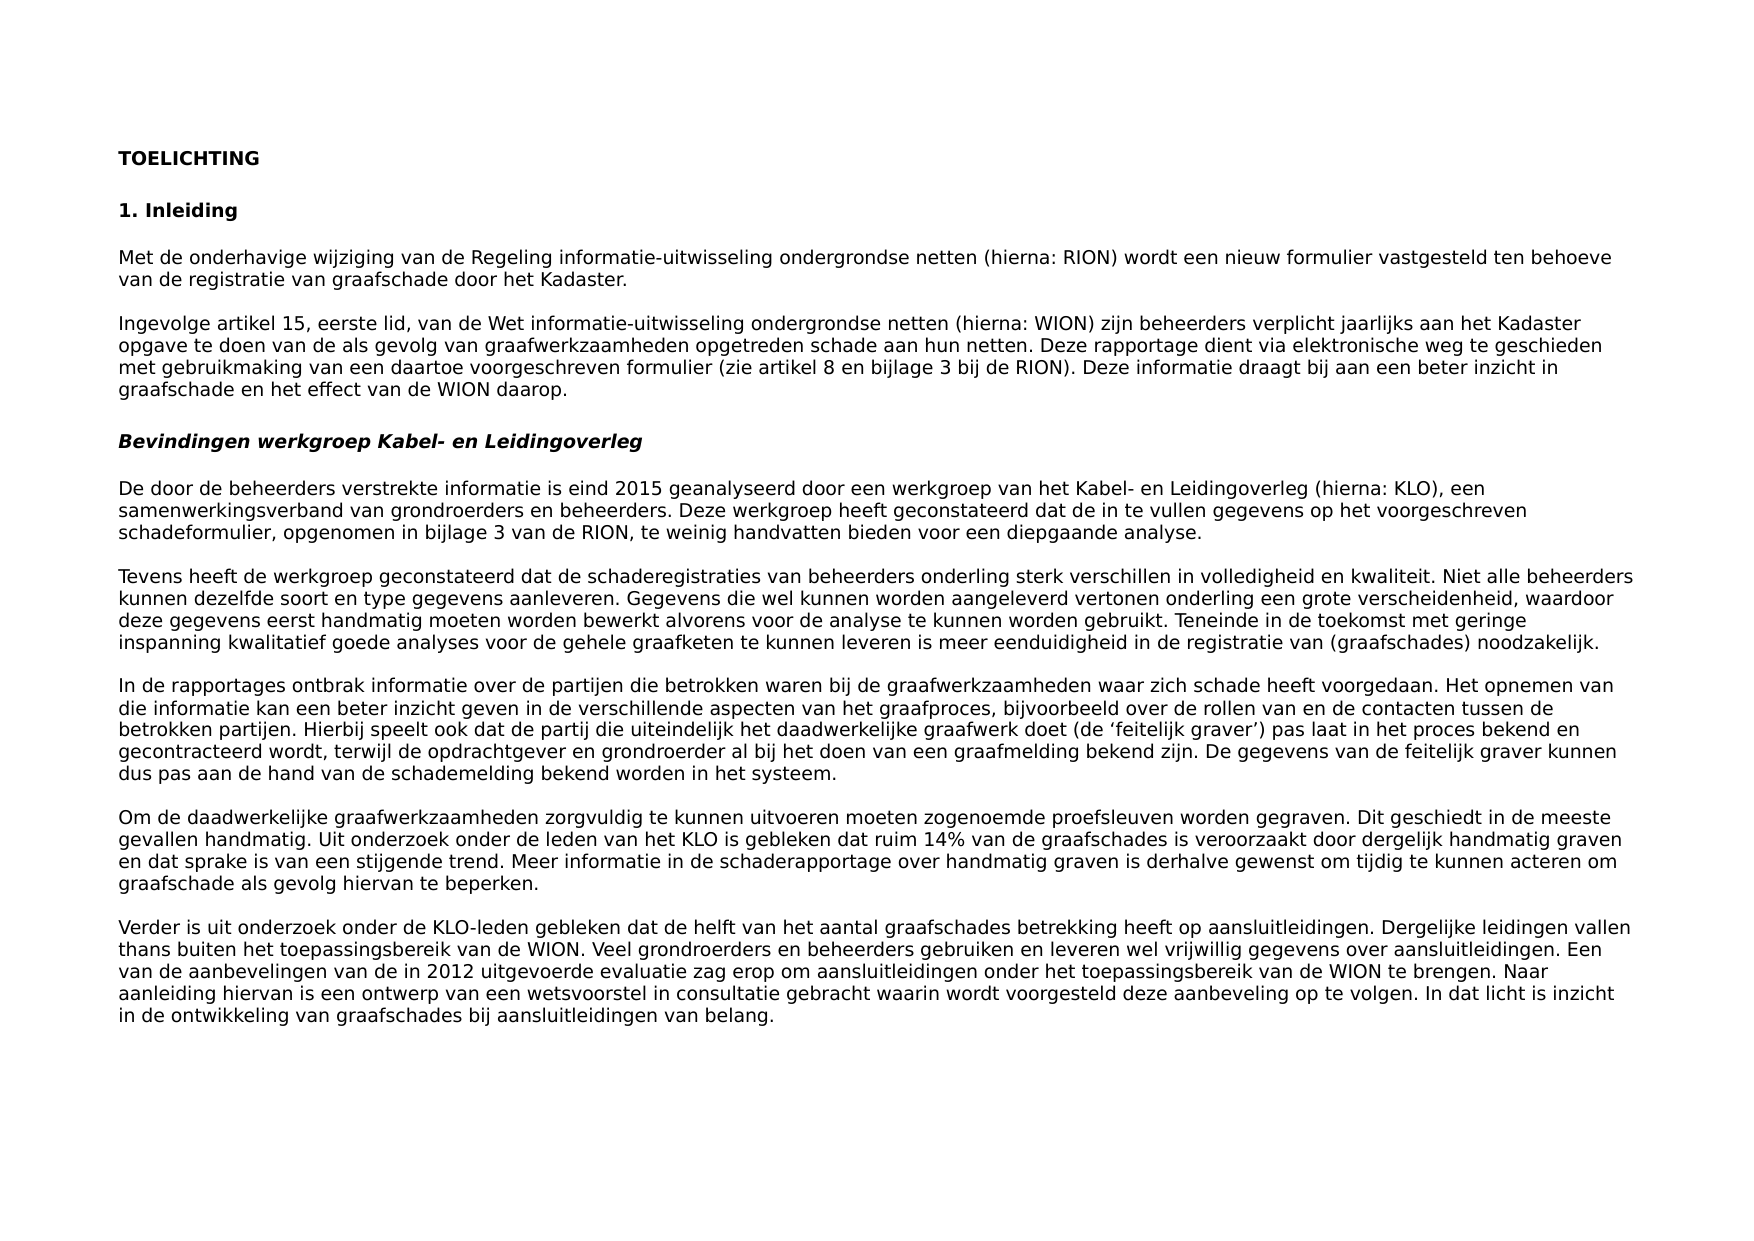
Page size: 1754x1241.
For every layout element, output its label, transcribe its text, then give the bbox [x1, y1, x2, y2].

subtitle 1. Inleiding [118, 200, 1636, 222]
text In de rapportages ontbrak informatie over de partijen die betrokken waren bij de graafwerkzaamheden waar zich schade heeft voorgedaan. Het opnemen van die informatie kan een beter inzicht geven in de verschillende aspecten van het graafproces, bijvoorbeeld over de rollen van en de contacten tussen de betrokken partijen. Hierbij speelt ook dat de partij die uiteindelijk het daadwerkelijke graafwerk doet (de ‘feitelijk graver’) pas laat in het proces bekend en gecontracteerd wordt, terwijl de opdrachtgever en grondroerder al bij het doen van een graafmelding bekend zijn. De gegevens van de feitelijk graver kunnen dus pas aan de hand van de schademelding bekend worden in het systeem. [118, 675, 1636, 785]
text Tevens heeft de werkgroep geconstateerd dat de schaderegistraties van beheerders onderling sterk verschillen in volledigheid en kwaliteit. Niet alle beheerders kunnen dezelfde soort en type gegevens aanleveren. Gegevens die wel kunnen worden aangeleverd vertonen onderling een grote verscheidenheid, waardoor deze gegevens eerst handmatig moeten worden bewerkt alvorens voor de analyse te kunnen worden gebruikt. Teneinde in de toekomst met geringe inspanning kwalitatief goede analyses voor de gehele graafketen te kunnen leveren is meer eenduidigheid in de registratie van (graafschades) noodzakelijk. [118, 566, 1636, 653]
text Verder is uit onderzoek onder de KLO-leden gebleken dat de helft van het aantal graafschades betrekking heeft op aansluitleidingen. Dergelijke leidingen vallen thans buiten het toepassingsbereik van de WION. Veel grondroerders en beheerders gebruiken en leveren wel vrijwillig gegevens over aansluitleidingen. Een van de aanbevelingen van de in 2012 uitgevoerde evaluatie zag erop om aansluitleidingen onder het toepassingsbereik van de WION te brengen. Naar aanleiding hiervan is een ontwerp van een wetsvoorstel in consultatie gebracht waarin wordt voorgesteld deze aanbeveling op te volgen. In dat licht is inzicht in de ontwikkeling van graafschades bij aansluitleidingen van belang. [118, 917, 1636, 1027]
text Met de onderhavige wijziging van de Regeling informatie-uitwisseling ondergrondse netten (hierna: RION) wordt een nieuw formulier vastgesteld ten behoeve van de registratie van graafschade door het Kadaster. [118, 247, 1636, 291]
text Ingevolge artikel 15, eerste lid, van de Wet informatie-uitwisseling ondergrondse netten (hierna: WION) zijn beheerders verplicht jaarlijks aan het Kadaster opgave te doen van de als gevolg van graafwerkzaamheden opgetreden schade aan hun netten. Deze rapportage dient via elektronische weg te geschieden met gebruikmaking van een daartoe voorgeschreven formulier (zie artikel 8 en bijlage 3 bij de RION). Deze informatie draagt bij aan een beter inzicht in graafschade en het effect van de WION daarop. [118, 313, 1636, 401]
subtitle TOELICHTING [118, 148, 1636, 170]
subtitle Bevindingen werkgroep Kabel- en Leidingoverleg [118, 431, 1636, 453]
text De door de beheerders verstrekte informatie is eind 2015 geanalyseerd door een werkgroep van het Kabel- en Leidingoverleg (hierna: KLO), een samenwerkingsverband van grondroerders en beheerders. Deze werkgroep heeft geconstateerd dat de in te vullen gegevens op het voorgeschreven schadeformulier, opgenomen in bijlage 3 van de RION, te weinig handvatten bieden voor een diepgaande analyse. [118, 478, 1636, 544]
text Om de daadwerkelijke graafwerkzaamheden zorgvuldig te kunnen uitvoeren moeten zogenoemde proefsleuven worden gegraven. Dit geschiedt in de meeste gevallen handmatig. Uit onderzoek onder de leden van het KLO is gebleken dat ruim 14% van de graafschades is veroorzaakt door dergelijk handmatig graven en dat sprake is van een stijgende trend. Meer informatie in de schaderapportage over handmatig graven is derhalve gewenst om tijdig te kunnen acteren om graafschade als gevolg hiervan te beperken. [118, 807, 1636, 895]
